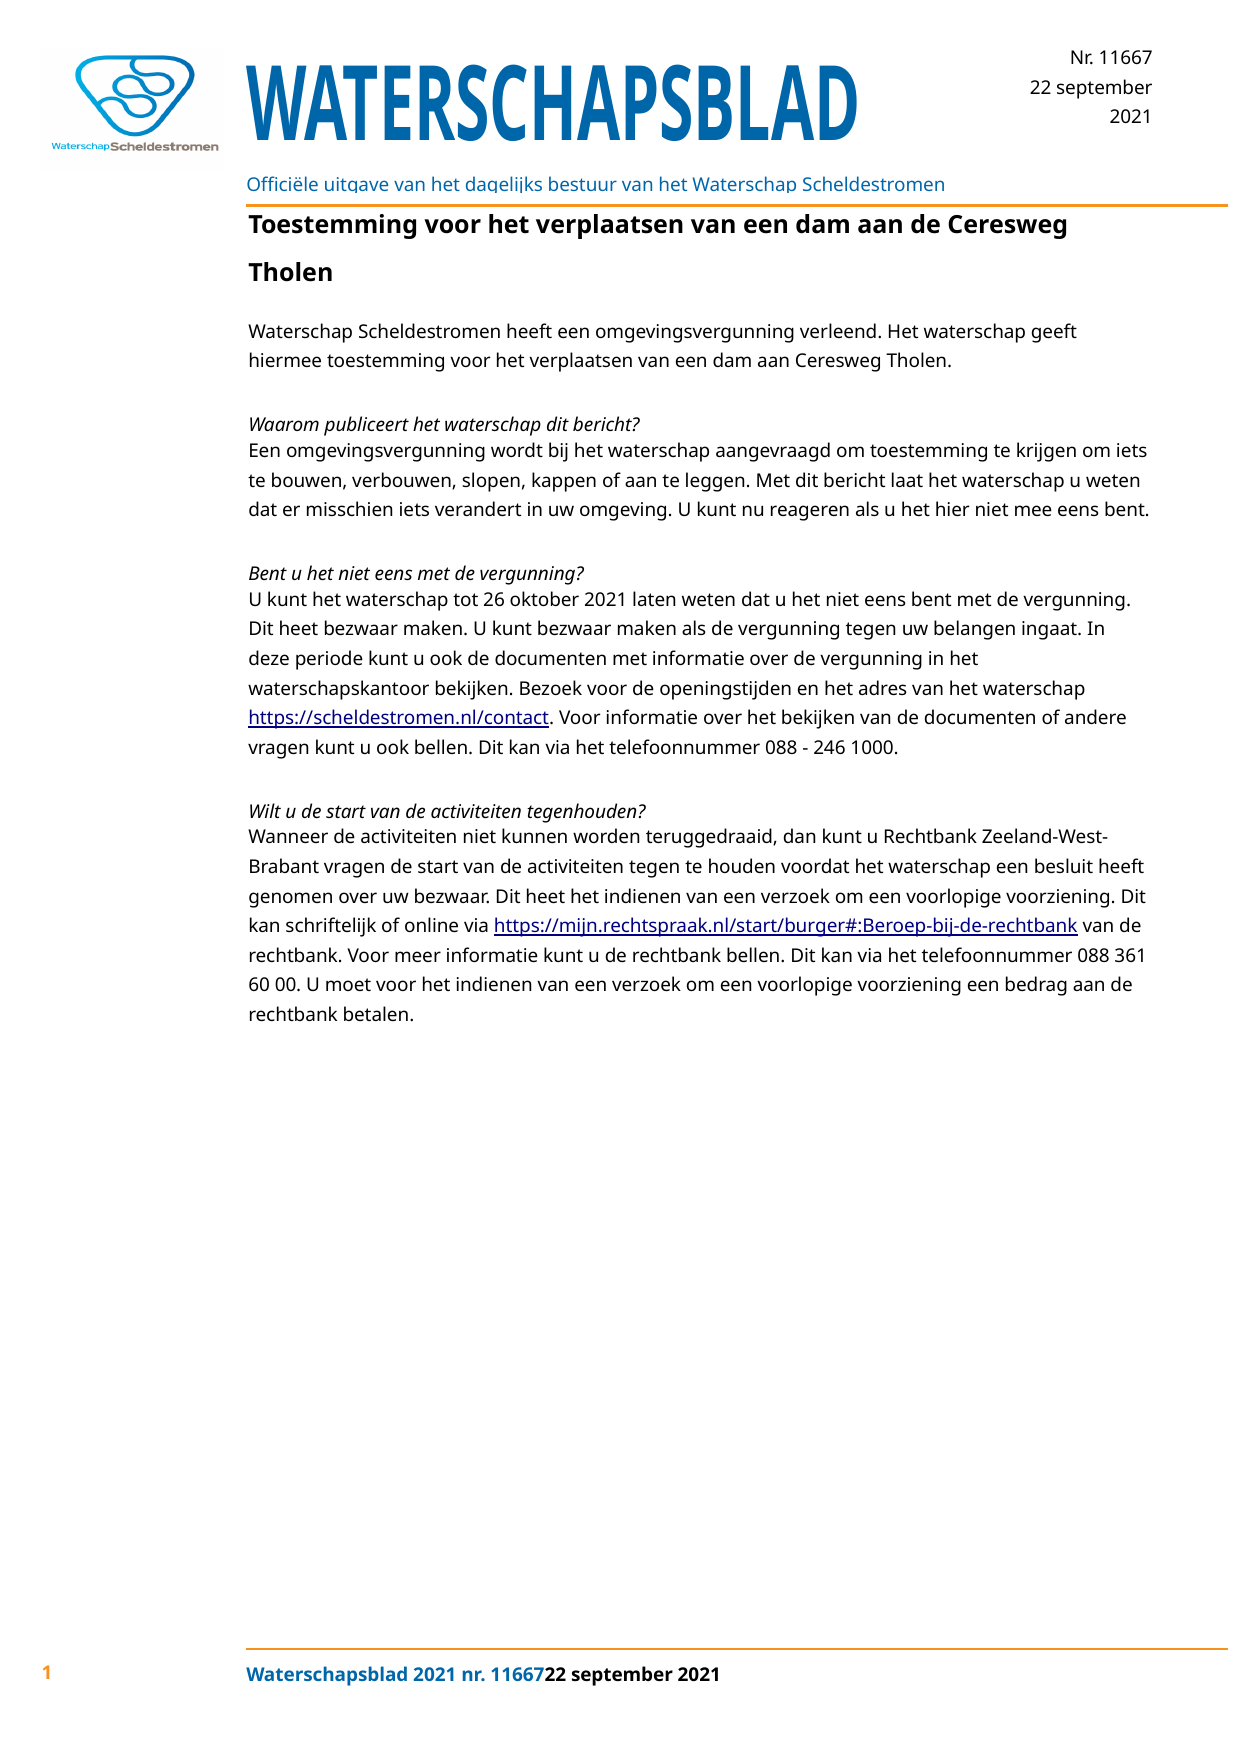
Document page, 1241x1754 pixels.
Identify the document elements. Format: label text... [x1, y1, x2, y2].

text Bent u het niet eens met de vergunning? [248, 560, 1152, 586]
text Toestemming voor het verplaatsen van een dam aan de Ceresweg Tholen [248, 207, 1152, 288]
text Een omgevingsvergunning wordt bij het waterschap aangevraagd om toestemming te krijgen om iets te bouwen, verbouwen, slopen, kappen of aan te leggen. Met dit bericht laat het waterschap u weten dat er misschien iets verandert in uw omgeving. U kunt nu reageren als u het hier niet mee eens bent. [248, 437, 1152, 522]
text U kunt het waterschap tot 26 oktober 2021 laten weten dat u het niet eens bent met de vergunning. Dit heet bezwaar maken. U kunt bezwaar maken als de vergunning tegen uw belangen ingaat. In deze periode kunt u ook de documenten met informatie over de vergunning in het waterschapskantoor bekijken. Bezoek voor de openingstijden en het adres van het waterschap https://scheldestromen.nl/contact. Voor informatie over het bekijken van de documenten of andere vragen kunt u ook bellen. Dit kan via het telefoonnummer 088 - 246 1000. [248, 586, 1152, 760]
picture [41, 47, 231, 172]
text Wanneer de activiteiten niet kunnen worden teruggedraaid, dan kunt u Rechtbank Zeeland-West-Brabant vragen de start van de activiteiten tegen te houden voordat het waterschap een besluit heeft genomen over uw bezwaar. Dit heet het indienen van een verzoek om een voorlopige voorziening. Dit kan schriftelijk of online via https://mijn.rechtspraak.nl/start/burger#:Beroep-bij-de-rechtbank van de rechtbank. Voor meer informatie kunt u de rechtbank bellen. Dit kan via het telefoonnummer 088 361 60 00. U moet voor het indienen van een verzoek om een voorlopige voorziening een bedrag aan de rechtbank betalen. [248, 824, 1152, 1027]
text Wilt u de start van de activiteiten tegenhouden? [248, 798, 1152, 824]
text Waterschap Scheldestromen heeft een omgevingsvergunning verleend. Het waterschap geeft hiermee toestemming voor het verplaatsen van een dam aan Ceresweg Tholen. [248, 318, 1152, 373]
text Waarom publiceert het waterschap dit bericht? [248, 411, 1152, 437]
